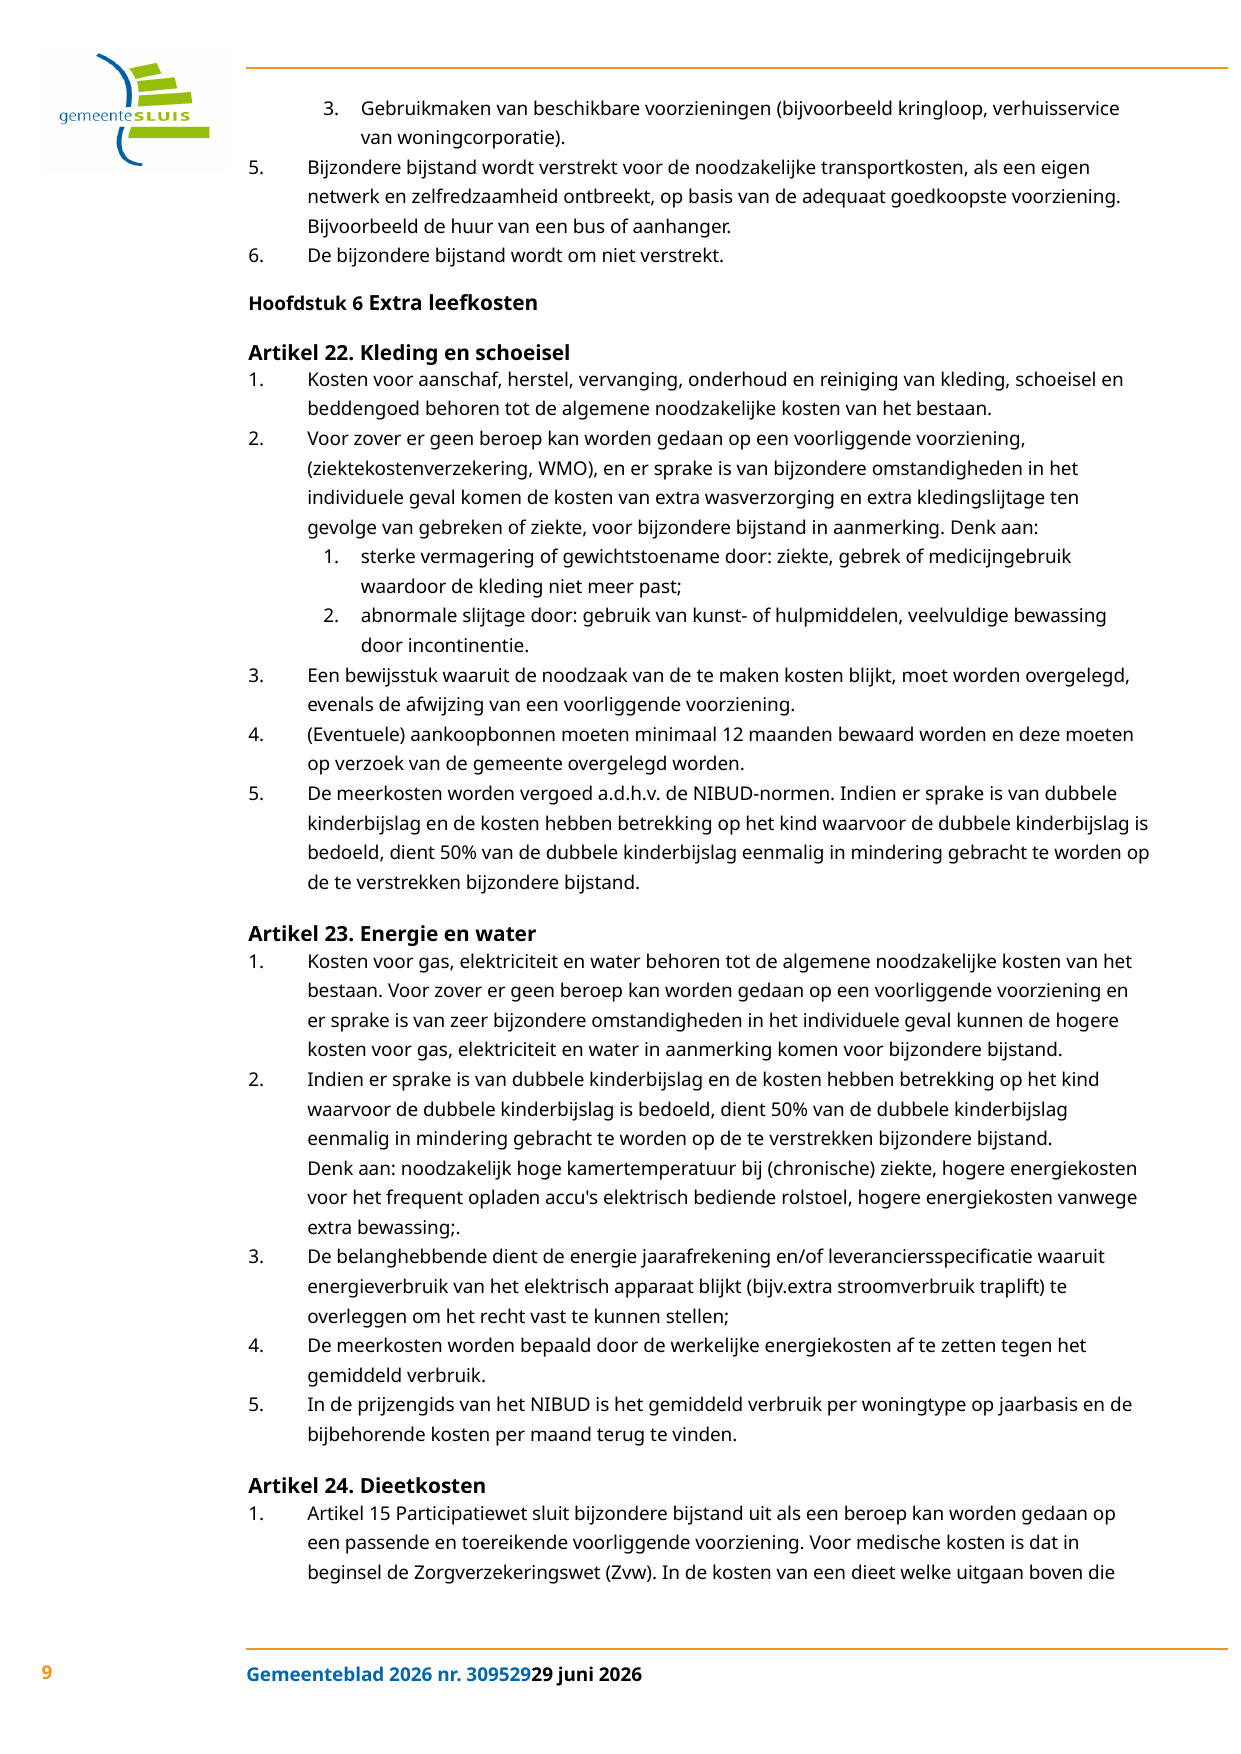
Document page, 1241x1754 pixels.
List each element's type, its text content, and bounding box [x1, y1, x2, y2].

text Artikel 24. Dieetkosten [248, 1472, 1152, 1500]
text Artikel 22. Kleding en schoeisel [248, 338, 1152, 366]
list (Eventuele) aankoopbonnen moeten minimaal 12 maanden bewaard worden en deze moeten op verzoek van de gemeente overgelegd worden. [248, 721, 1152, 776]
list Indien er sprake is van dubbele kinderbijslag en de kosten hebben betrekking op het kind waarvoor de dubbele kinderbijslag is bedoeld, dient 50% van de dubbele kinderbijslag eenmalig in mindering gebracht te worden op de te verstrekken bijzondere bijstand. [248, 1066, 1152, 1151]
list Kosten voor gas, elektriciteit en water behoren tot de algemene noodzakelijke kosten van het bestaan. Voor zover er geen beroep kan worden gedaan op een voorliggende voorziening en er sprake is van zeer bijzondere omstandigheden in het individuele geval kunnen de hogere kosten voor gas, elektriciteit en water in aanmerking komen voor bijzondere bijstand. [248, 948, 1152, 1062]
list Bijzondere bijstand wordt verstrekt voor de noodzakelijke transportkosten, als een eigen netwerk en zelfredzaamheid ontbreekt, op basis van de adequaat goedkoopste voorziening. Bijvoorbeeld de huur van een bus of aanhanger. [248, 154, 1152, 239]
list Gebruikmaken van beschikbare voorzieningen (bijvoorbeeld kringloop, verhuisservice van woningcorporatie). [323, 95, 1152, 150]
list De bijzondere bijstand wordt om niet verstrekt. [248, 243, 1152, 268]
list De meerkosten worden vergoed a.d.h.v. de NIBUD-normen. Indien er sprake is van dubbele kinderbijslag en de kosten hebben betrekking op het kind waarvoor de dubbele kinderbijslag is bedoeld, dient 50% van de dubbele kinderbijslag eenmalig in mindering gebracht te worden op de te verstrekken bijzondere bijstand. [248, 780, 1152, 895]
list Een bewijsstuk waaruit de noodzaak van de te maken kosten blijkt, moet worden overgelegd, evenals de afwijzing van een voorliggende voorziening. [248, 662, 1152, 717]
list abnormale slijtage door: gebruik van kunst- of hulpmiddelen, veelvuldige bewassing door incontinentie. [323, 603, 1152, 658]
text Hoofdstuk 6 Extra leefkosten [248, 288, 1152, 317]
list Voor zover er geen beroep kan worden gedaan op een voorliggende voorziening, (ziektekostenverzekering, WMO), en er sprake is van bijzondere omstandigheden in het individuele geval komen de kosten van extra wasverzorging en extra kledingslijtage ten gevolge van gebreken of ziekte, voor bijzondere bijstand in aanmerking. Denk aan: [248, 425, 1152, 540]
list Kosten voor aanschaf, herstel, vervanging, onderhoud en reiniging van kleding, schoeisel en beddengoed behoren tot de algemene noodzakelijke kosten van het bestaan. [248, 366, 1152, 421]
text Artikel 23. Energie en water [248, 919, 1152, 948]
list In de prijzengids van het NIBUD is het gemiddeld verbruik per woningtype op jaarbasis en de bijbehorende kosten per maand terug te vinden. [248, 1392, 1152, 1447]
list sterke vermagering of gewichtstoename door: ziekte, gebrek of medicijngebruik waardoor de kleding niet meer past; [323, 543, 1152, 599]
picture [41, 47, 231, 172]
list Denk aan: noodzakelijk hoge kamertemperatuur bij (chronische) ziekte, hogere energiekosten voor het frequent opladen accu's elektrisch bediende rolstoel, hogere energiekosten vanwege extra bewassing;. [248, 1155, 1152, 1240]
list De meerkosten worden bepaald door de werkelijke energiekosten af te zetten tegen het gemiddeld verbruik. [248, 1332, 1152, 1388]
list Artikel 15 Participatiewet sluit bijzondere bijstand uit als een beroep kan worden gedaan op een passende en toereikende voorliggende voorziening. Voor medische kosten is dat in beginsel de Zorgverzekeringswet (Zvw). In de kosten van een dieet welke uitgaan boven die [248, 1500, 1152, 1585]
list De belanghebbende dient de energie jaarafrekening en/of leveranciersspecificatie waaruit energieverbruik van het elektrisch apparaat blijkt (bijv.extra stroomverbruik traplift) te overleggen om het recht vast te kunnen stellen; [248, 1244, 1152, 1328]
